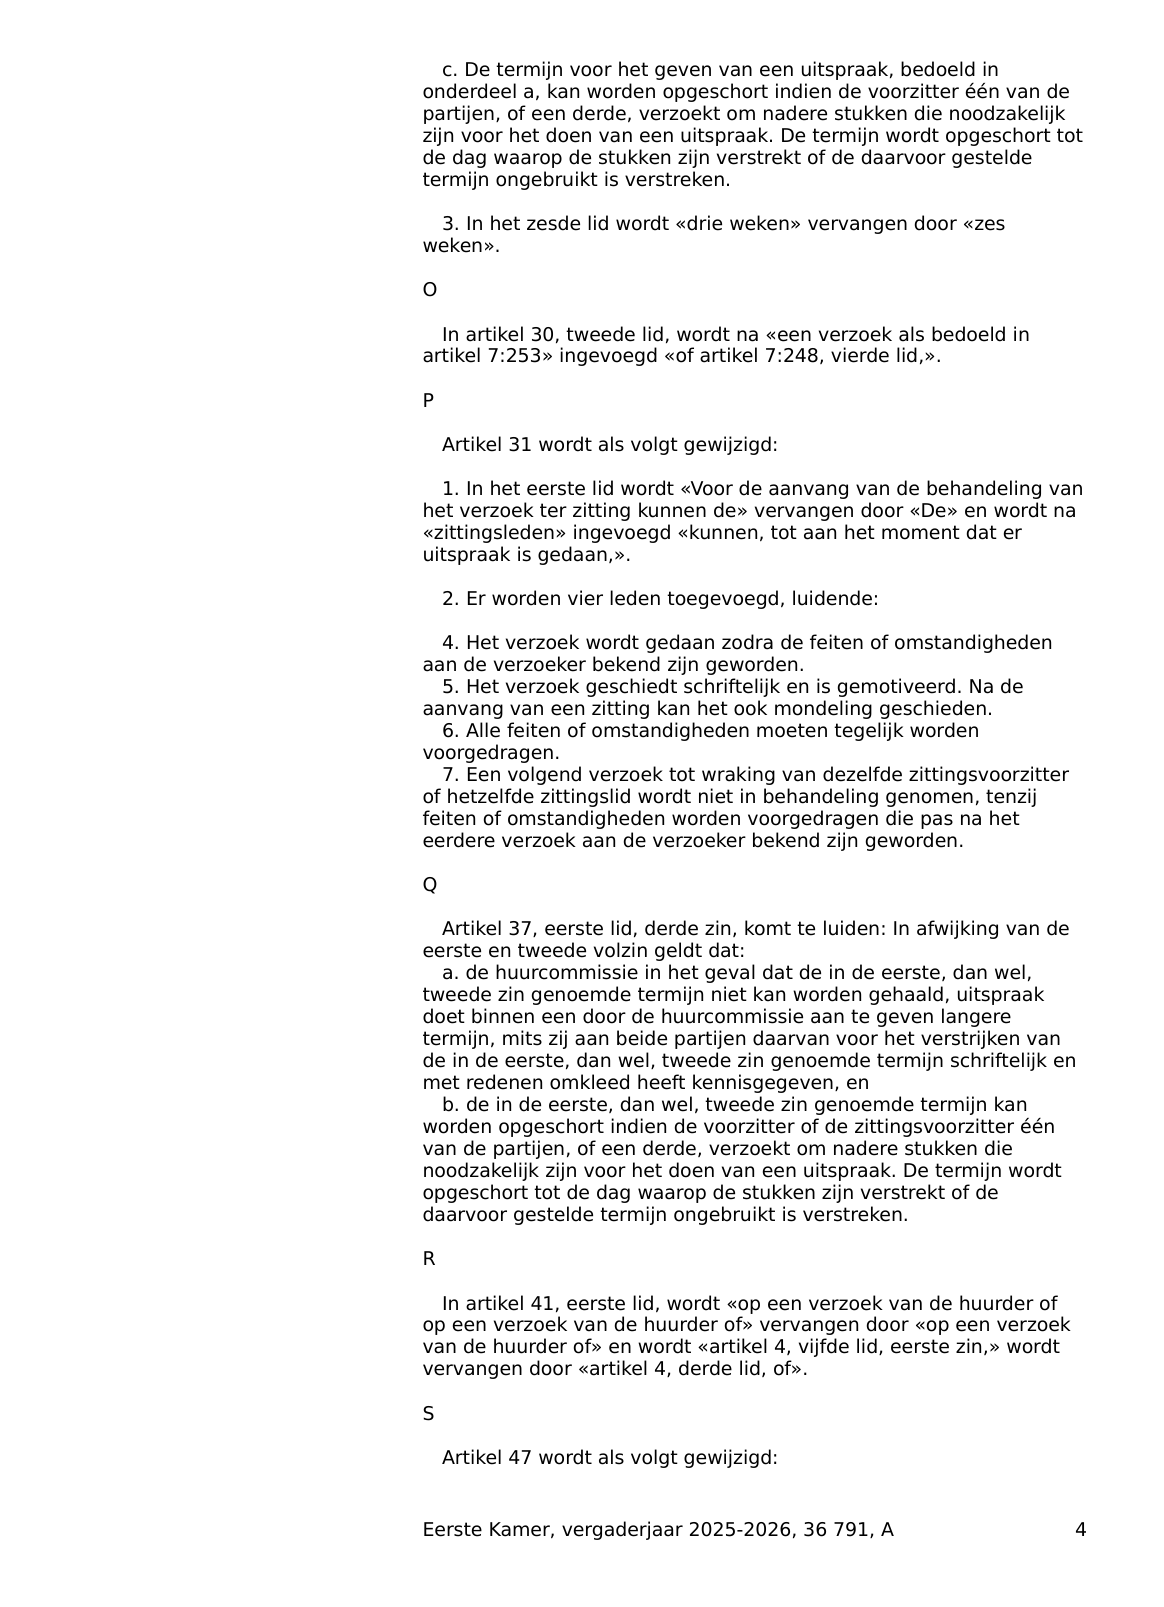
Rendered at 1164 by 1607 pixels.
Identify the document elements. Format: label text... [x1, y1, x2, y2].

text 7. Een volgend verzoek tot wraking van dezelfde zittingsvoorzitter of hetzelfde zittingslid wordt niet in behandeling genomen, tenzij feiten of omstandigheden worden voorgedragen die pas na het eerdere verzoek aan de verzoeker bekend zijn geworden. [422, 764, 1087, 852]
text Artikel 47 wordt als volgt gewijzigd: [422, 1447, 1087, 1469]
text 6. Alle feiten of omstandigheden moeten tegelijk worden voorgedragen. [422, 720, 1087, 764]
text 2. Er worden vier leden toegevoegd, luidende: [422, 588, 1087, 610]
text a. de huurcommissie in het geval dat de in de eerste, dan wel, tweede zin genoemde termijn niet kan worden gehaald, uitspraak doet binnen een door de huurcommissie aan te geven langere termijn, mits zij aan beide partijen daarvan voor het verstrijken van de in de eerste, dan wel, tweede zin genoemde termijn schriftelijk en met redenen omkleed heeft kennisgegeven, en [422, 962, 1087, 1094]
text c. De termijn voor het geven van een uitspraak, bedoeld in onderdeel a, kan worden opgeschort indien de voorzitter één van de partijen, of een derde, verzoekt om nadere stukken die noodzakelijk zijn voor het doen van een uitspraak. De termijn wordt opgeschort tot de dag waarop de stukken zijn verstrekt of de daarvoor gestelde termijn ongebruikt is verstreken. [422, 59, 1087, 191]
text 3. In het zesde lid wordt «drie weken» vervangen door «zes weken». [422, 213, 1087, 257]
text Artikel 37, eerste lid, derde zin, komt te luiden: In afwijking van de eerste en tweede volzin geldt dat: [422, 918, 1087, 962]
text S [422, 1402, 1087, 1424]
text b. de in de eerste, dan wel, tweede zin genoemde termijn kan worden opgeschort indien de voorzitter of de zittingsvoorzitter één van de partijen, of een derde, verzoekt om nadere stukken die noodzakelijk zijn voor het doen van een uitspraak. De termijn wordt opgeschort tot de dag waarop de stukken zijn verstrekt of de daarvoor gestelde termijn ongebruikt is verstreken. [422, 1094, 1087, 1226]
text In artikel 41, eerste lid, wordt «op een verzoek van de huurder of op een verzoek van de huurder of» vervangen door «op een verzoek van de huurder of» en wordt «artikel 4, vijfde lid, eerste zin,» wordt vervangen door «artikel 4, derde lid, of». [422, 1292, 1087, 1380]
text 1. In het eerste lid wordt «Voor de aanvang van de behandeling van het verzoek ter zitting kunnen de» vervangen door «De» en wordt na «zittingsleden» ingevoegd «kunnen, tot aan het moment dat er uitspraak is gedaan,». [422, 478, 1087, 566]
text In artikel 30, tweede lid, wordt na «een verzoek als bedoeld in artikel 7:253» ingevoegd «of artikel 7:248, vierde lid,». [422, 323, 1087, 367]
text R [422, 1248, 1087, 1270]
text Artikel 31 wordt als volgt gewijzigd: [422, 434, 1087, 456]
text Q [422, 874, 1087, 896]
text P [422, 389, 1087, 412]
text O [422, 279, 1087, 301]
text 5. Het verzoek geschiedt schriftelijk en is gemotiveerd. Na de aanvang van een zitting kan het ook mondeling geschieden. [422, 676, 1087, 720]
text 4. Het verzoek wordt gedaan zodra de feiten of omstandigheden aan de verzoeker bekend zijn geworden. [422, 632, 1087, 676]
